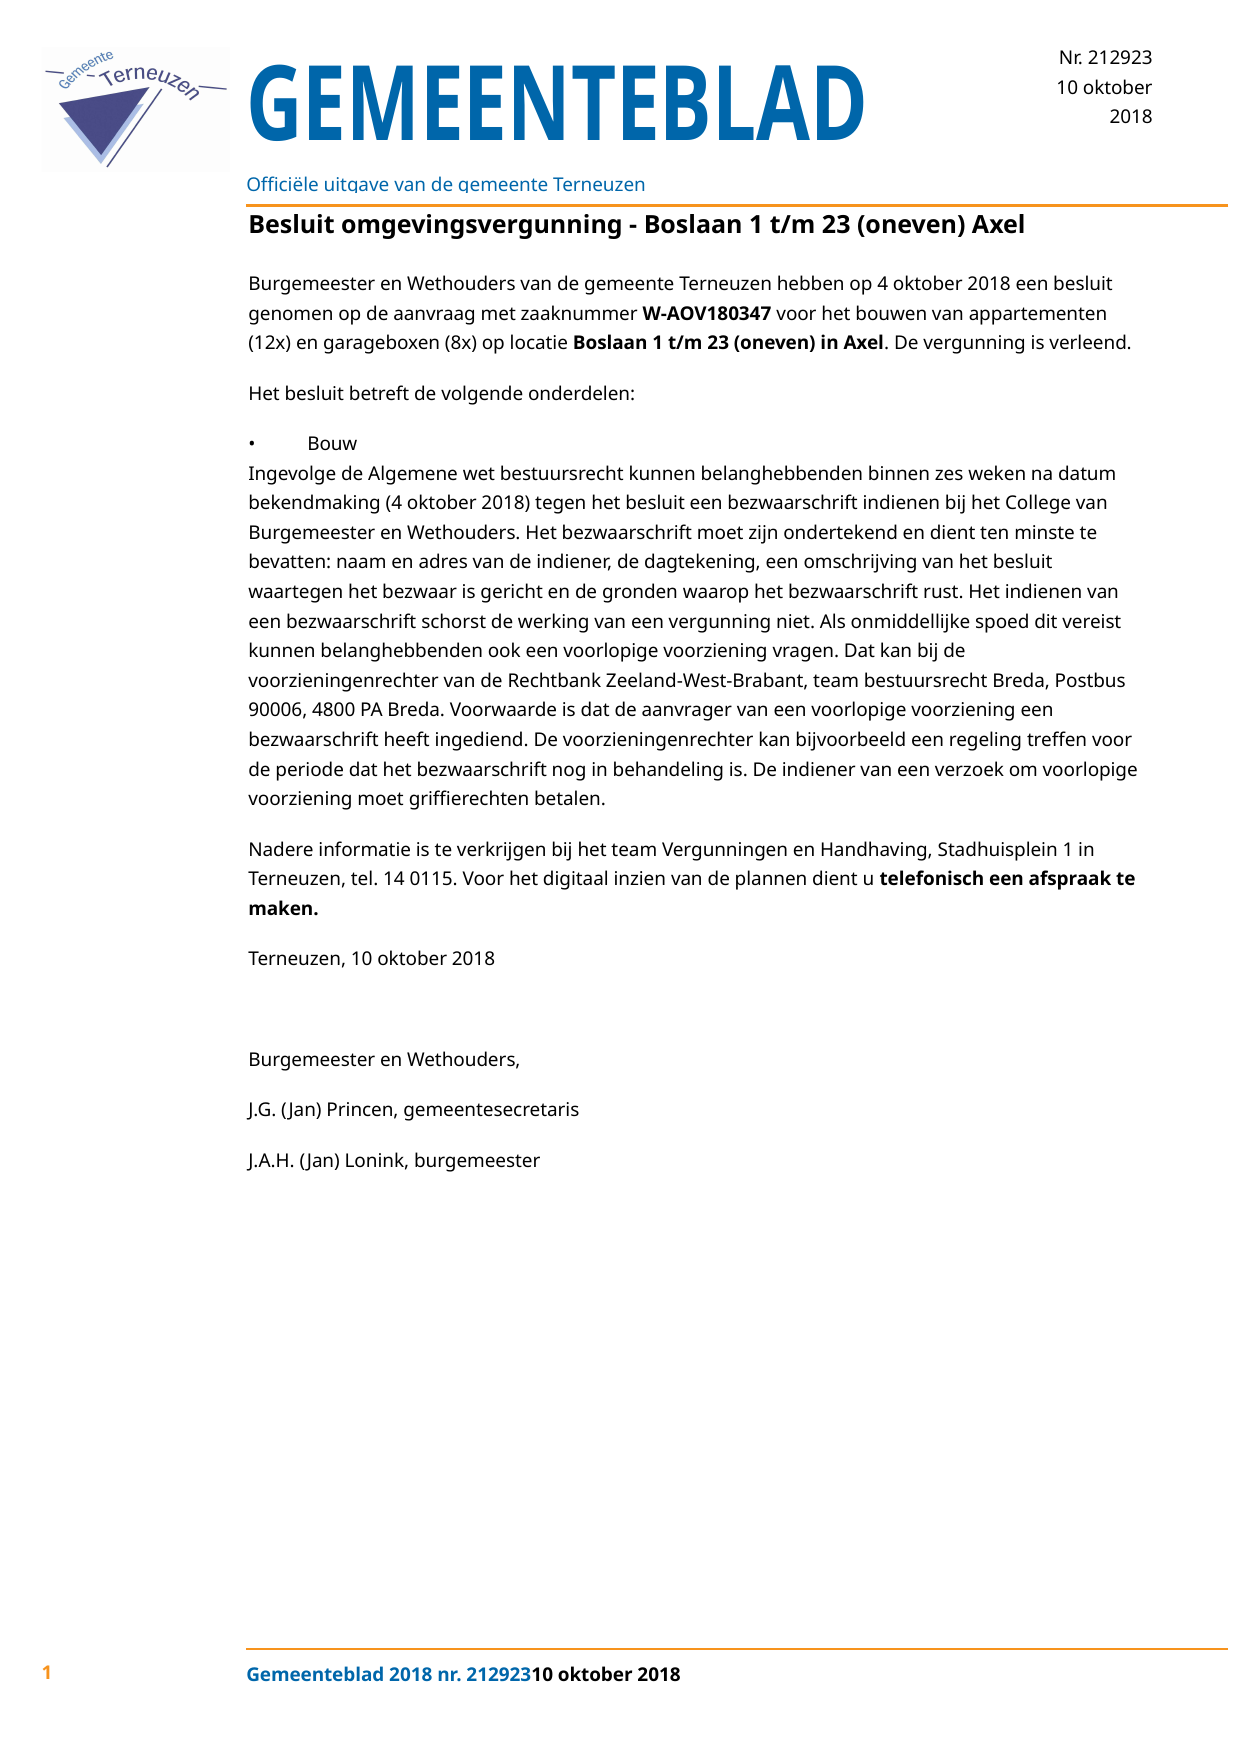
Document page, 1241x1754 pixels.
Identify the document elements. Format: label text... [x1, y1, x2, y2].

text Nadere informatie is te verkrijgen bij het team Vergunningen en Handhaving, Stadhuisplein 1 in Terneuzen, tel. 14 0115. Voor het digitaal inzien van de plannen dient u telefonisch een afspraak te maken. [248, 836, 1152, 921]
text Besluit omgevingsvergunning - Boslaan 1 t/m 23 (oneven) Axel [248, 207, 1152, 241]
text Terneuzen, 10 oktober 2018 [248, 945, 1152, 971]
text Het besluit betreft de volgende onderdelen: [248, 380, 1152, 406]
text J.A.H. (Jan) Lonink, burgemeester [248, 1147, 1152, 1173]
text J.G. (Jan) Princen, gemeentesecretaris [248, 1097, 1152, 1122]
picture [41, 47, 231, 172]
text Ingevolge de Algemene wet bestuursrecht kunnen belanghebbenden binnen zes weken na datum bekendmaking (4 oktober 2018) tegen het besluit een bezwaarschrift indienen bij het College van Burgemeester en Wethouders. Het bezwaarschrift moet zijn ondertekend en dient ten minste te bevatten: naam en adres van de indiener, de dagtekening, een omschrijving van het besluit waartegen het bezwaar is gericht en de gronden waarop het bezwaarschrift rust. Het indienen van een bezwaarschrift schorst de werking van een vergunning niet. Als onmiddellijke spoed dit vereist kunnen belanghebbenden ook een voorlopige voorziening vragen. Dat kan bij de voorzieningenrechter van de Rechtbank Zeeland-West-Brabant, team bestuursrecht Breda, Postbus 90006, 4800 PA Breda. Voorwaarde is dat de aanvrager van een voorlopige voorziening een bezwaarschrift heeft ingediend. De voorzieningenrechter kan bijvoorbeeld een regeling treffen voor de periode dat het bezwaarschrift nog in behandeling is. De indiener van een verzoek om voorlopige voorziening moet griffierechten betalen. [248, 460, 1152, 811]
text Burgemeester en Wethouders van de gemeente Terneuzen hebben op 4 oktober 2018 een besluit genomen op de aanvraag met zaaknummer W-AOV180347 voor het bouwen van appartementen (12x) en garageboxen (8x) op locatie Boslaan 1 t/m 23 (oneven) in Axel. De vergunning is verleend. [248, 270, 1152, 355]
list Bouw [248, 430, 1152, 456]
text Burgemeester en Wethouders, [248, 1046, 1152, 1072]
